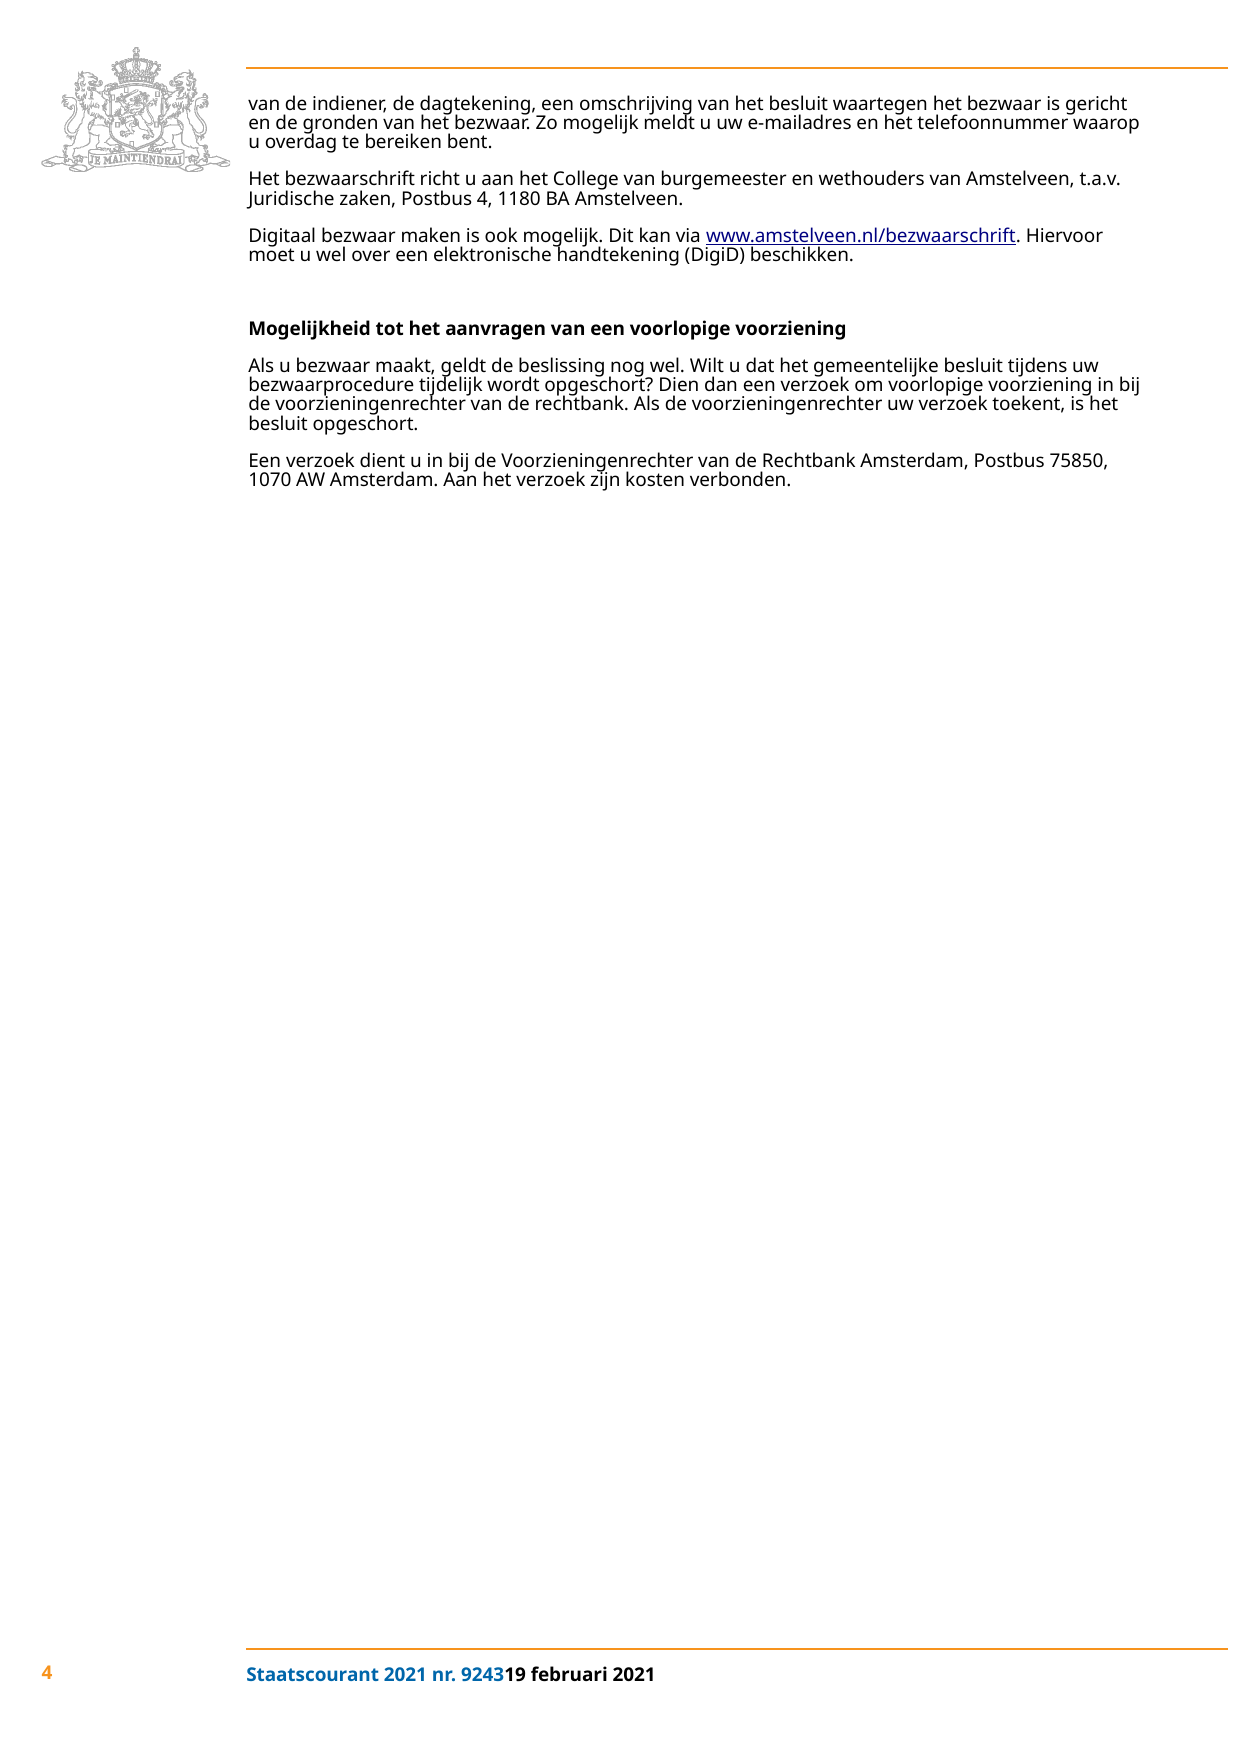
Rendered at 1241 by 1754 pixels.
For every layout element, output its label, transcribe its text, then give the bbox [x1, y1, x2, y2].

text Mogelijkheid tot het aanvragen van een voorlopige voorziening [248, 320, 1152, 339]
text Digitaal bezwaar maken is ook mogelijk. Dit kan via www.amstelveen.nl/bezwaarschrift. Hiervoor moet u wel over een elektronische handtekening (DigiD) beschikken. [248, 227, 1152, 265]
text Het bezwaarschrift richt u aan het College van burgemeester en wethouders van Amstelveen, t.a.v. Juridische zaken, Postbus 4, 1180 BA Amstelveen. [248, 170, 1152, 209]
picture [41, 47, 231, 172]
text Een verzoek dient u in bij de Voorzieningenrechter van de Rechtbank Amsterdam, Postbus 75850, 1070 AW Amsterdam. Aan het verzoek zijn kosten verbonden. [248, 452, 1152, 490]
text Als u bezwaar maakt, geldt de beslissing nog wel. Wilt u dat het gemeentelijke besluit tijdens uw bezwaarprocedure tijdelijk wordt opgeschort? Dien dan een verzoek om voorlopige voorziening in bij de voorzieningenrechter van de rechtbank. Als de voorzieningenrechter uw verzoek toekent, is het besluit opgeschort. [248, 357, 1152, 434]
text van de indiener, de dagtekening, een omschrijving van het besluit waartegen het bezwaar is gericht en de gronden van het bezwaar. Zo mogelijk meldt u uw e-mailadres en het telefoonnummer waarop u overdag te bereiken bent. [248, 95, 1152, 153]
